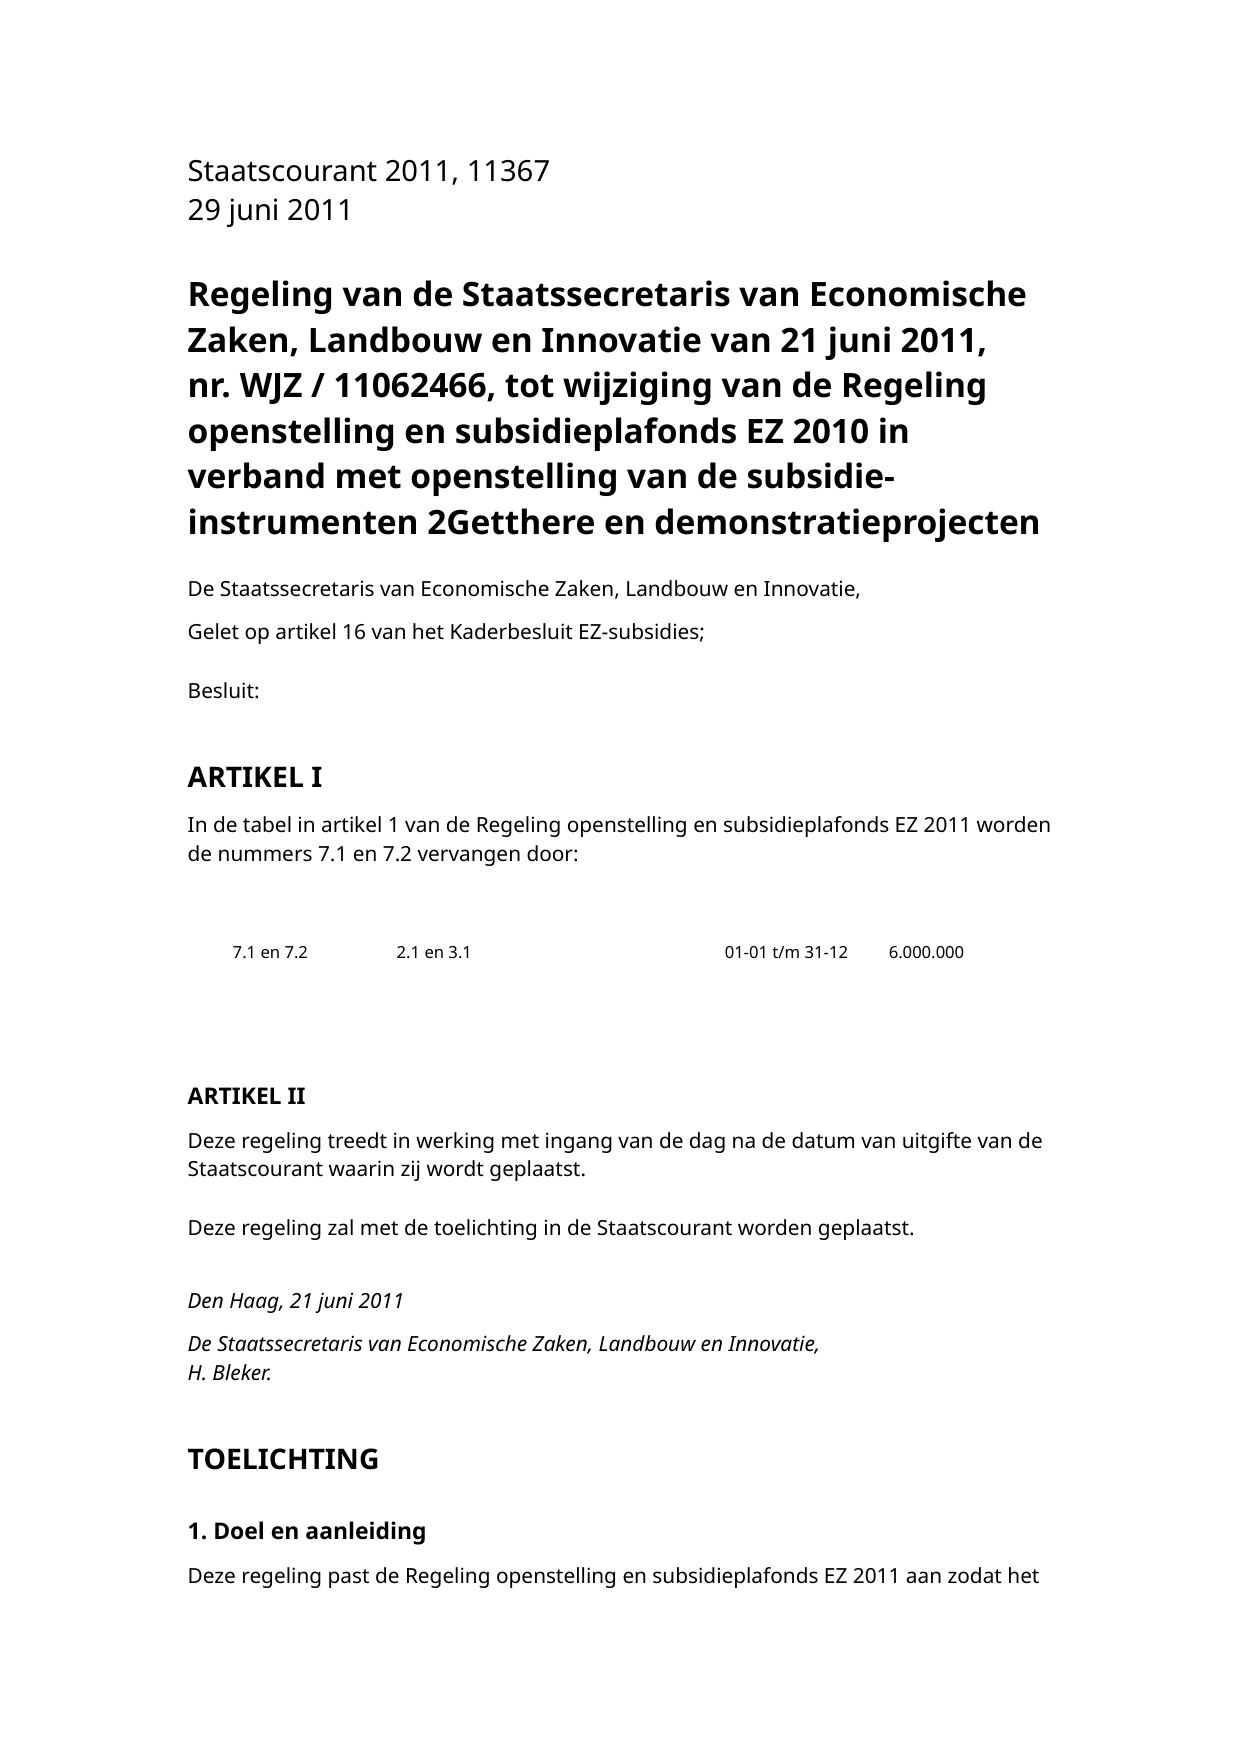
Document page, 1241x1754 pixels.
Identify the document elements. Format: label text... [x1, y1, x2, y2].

text In de tabel in artikel 1 van de Regeling openstelling en subsidieplafonds EZ 2011 worden de nummers 7.1 en 7.2 vervangen door: [187, 810, 1053, 867]
text Staatscourant 2011, 11367 [187, 150, 1053, 190]
text Deze regeling zal met de toelichting in de Staatscourant worden geplaatst. [187, 1213, 1053, 1241]
subtitle ARTIKEL II [187, 1079, 1053, 1111]
subtitle 1. Doel en aanleiding [187, 1515, 1053, 1546]
text De Staatssecretaris van Economische Zaken, Landbouw en Innovatie, [187, 574, 1053, 602]
text De Staatssecretaris van Economische Zaken, Landbouw en Innovatie, [187, 1329, 1053, 1358]
subtitle Regeling van de Staatssecretaris van Economische Zaken, Landbouw en Innovatie van 21 juni 2011, nr. WJZ / 11062466, tot wijziging van de Regeling openstelling en subsidieplafonds EZ 2010 in verband met openstelling van de subsidie-instrumenten 2Getthere en demonstratieprojecten [187, 271, 1053, 544]
table_header [561, 940, 724, 999]
text Den Haag, 21 juni 2011 [187, 1286, 1053, 1314]
text Deze regeling past de Regeling openstelling en subsidieplafonds EZ 2011 aan zodat het [187, 1561, 1053, 1590]
subtitle TOELICHTING [187, 1439, 1053, 1478]
text Deze regeling treedt in werking met ingang van de dag na de datum van uitgifte van de Staatscourant waarin zij wordt geplaatst. [187, 1126, 1053, 1183]
text Gelet op artikel 16 van het Kaderbesluit EZ-subsidies; [187, 617, 1053, 646]
text H. Bleker. [187, 1358, 1053, 1386]
subtitle ARTIKEL I [187, 757, 1053, 795]
text Besluit: [187, 676, 1053, 704]
table_header 2.1 en 3.1 [396, 940, 561, 999]
text 29 juni 2011 [187, 190, 1053, 229]
table_header 7.1 en 7.2 [233, 940, 396, 999]
table_header 01-01 t/m 31-12 [725, 940, 888, 999]
table_header 6.000.000 [889, 940, 1053, 999]
